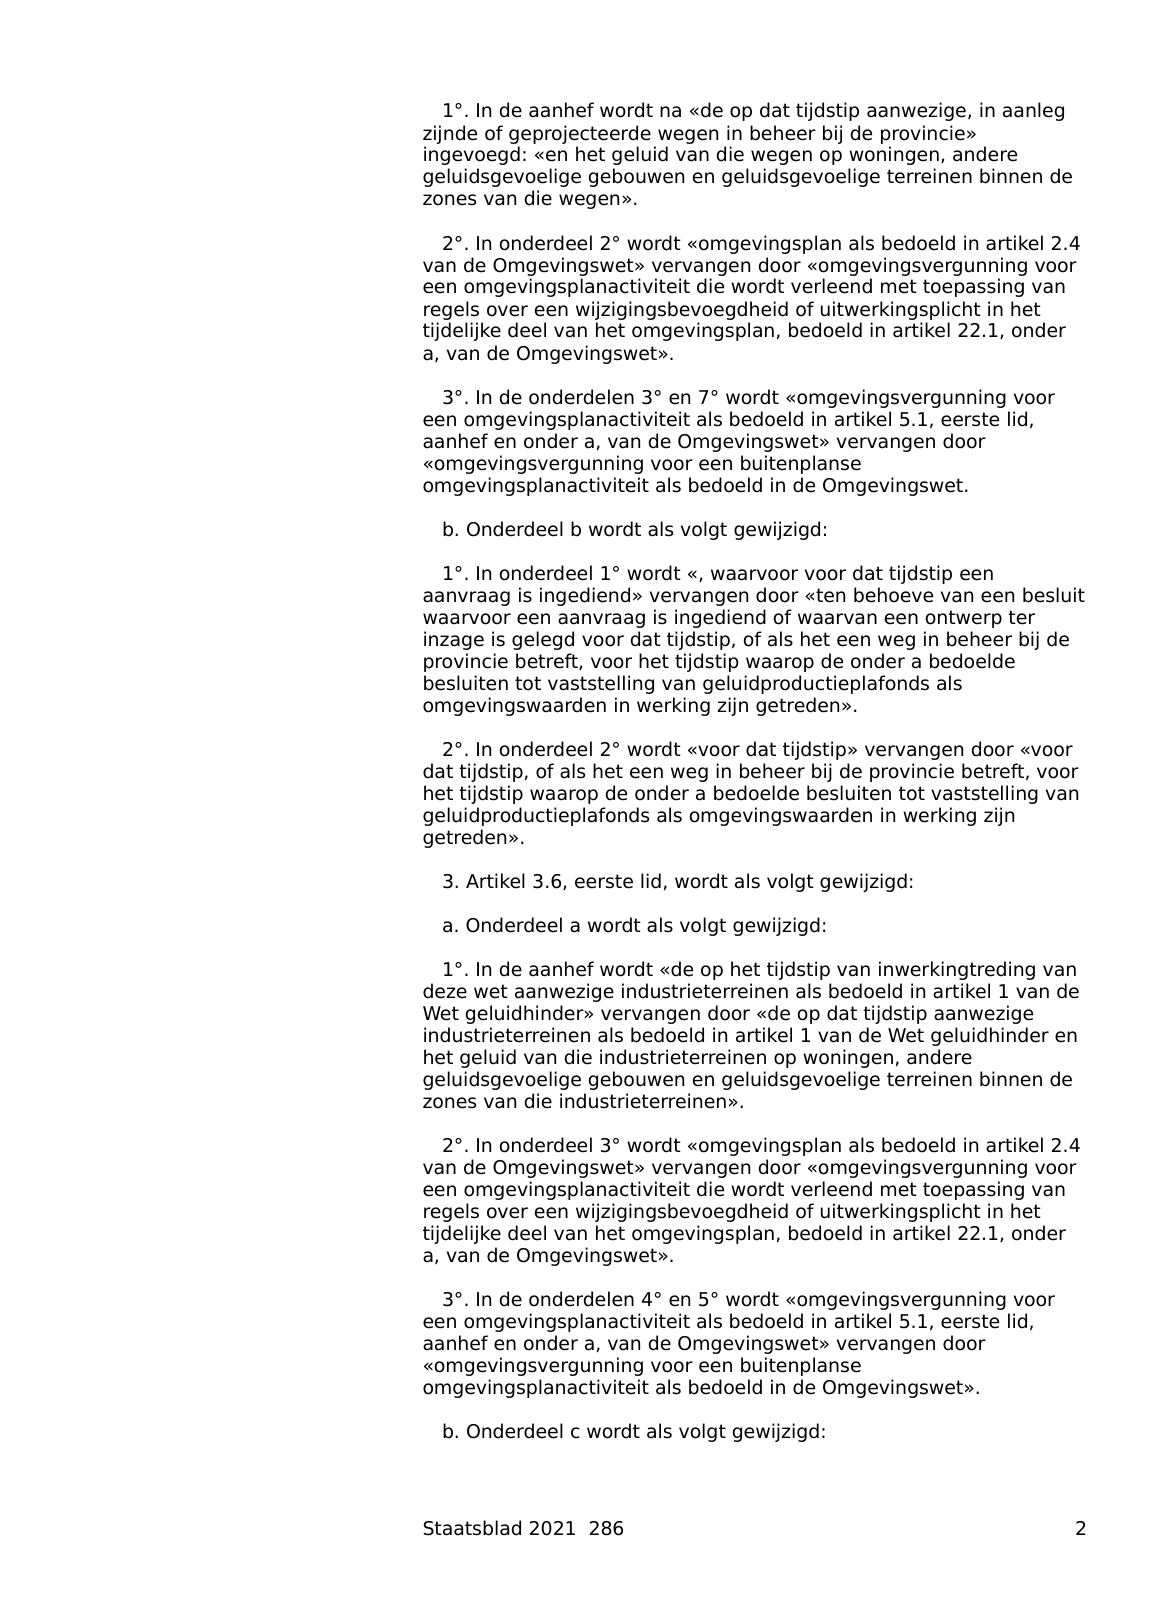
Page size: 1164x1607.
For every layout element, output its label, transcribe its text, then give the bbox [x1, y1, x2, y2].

text 2°. In onderdeel 3° wordt «omgevingsplan als bedoeld in artikel 2.4 van de Omgevingswet» vervangen door «omgevingsvergunning voor een omgevingsplanactiviteit die wordt verleend met toepassing van regels over een wijzigingsbevoegdheid of uitwerkingsplicht in het tijdelijke deel van het omgevingsplan, bedoeld in artikel 22.1, onder a, van de Omgevingswet». [422, 1135, 1087, 1267]
text a. Onderdeel a wordt als volgt gewijzigd: [422, 915, 1087, 937]
text 3°. In de onderdelen 3° en 7° wordt «omgevingsvergunning voor een omgevingsplanactiviteit als bedoeld in artikel 5.1, eerste lid, aanhef en onder a, van de Omgevingswet» vervangen door «omgevingsvergunning voor een buitenplanse omgevingsplanactiviteit als bedoeld in de Omgevingswet. [422, 387, 1087, 496]
text 1°. In de aanhef wordt na «de op dat tijdstip aanwezige, in aanleg zijnde of geprojecteerde wegen in beheer bij de provincie» ingevoegd: «en het geluid van die wegen op woningen, andere geluidsgevoelige gebouwen en geluidsgevoelige terreinen binnen de zones van die wegen». [422, 100, 1087, 210]
text 3. Artikel 3.6, eerste lid, wordt als volgt gewijzigd: [422, 871, 1087, 893]
text 1°. In onderdeel 1° wordt «, waarvoor voor dat tijdstip een aanvraag is ingediend» vervangen door «ten behoeve van een besluit waarvoor een aanvraag is ingediend of waarvan een ontwerp ter inzage is gelegd voor dat tijdstip, of als het een weg in beheer bij de provincie betreft, voor het tijdstip waarop de onder a bedoelde besluiten tot vaststelling van geluidproductieplafonds als omgevingswaarden in werking zijn getreden». [422, 563, 1087, 717]
text 3°. In de onderdelen 4° en 5° wordt «omgevingsvergunning voor een omgevingsplanactiviteit als bedoeld in artikel 5.1, eerste lid, aanhef en onder a, van de Omgevingswet» vervangen door «omgevingsvergunning voor een buitenplanse omgevingsplanactiviteit als bedoeld in de Omgevingswet». [422, 1289, 1087, 1399]
text b. Onderdeel b wordt als volgt gewijzigd: [422, 519, 1087, 541]
text 1°. In de aanhef wordt «de op het tijdstip van inwerkingtreding van deze wet aanwezige industrieterreinen als bedoeld in artikel 1 van de Wet geluidhinder» vervangen door «de op dat tijdstip aanwezige industrieterreinen als bedoeld in artikel 1 van de Wet geluidhinder en het geluid van die industrieterreinen op woningen, andere geluidsgevoelige gebouwen en geluidsgevoelige terreinen binnen de zones van die industrieterreinen». [422, 959, 1087, 1113]
text b. Onderdeel c wordt als volgt gewijzigd: [422, 1421, 1087, 1443]
text 2°. In onderdeel 2° wordt «voor dat tijdstip» vervangen door «voor dat tijdstip, of als het een weg in beheer bij de provincie betreft, voor het tijdstip waarop de onder a bedoelde besluiten tot vaststelling van geluidproductieplafonds als omgevingswaarden in werking zijn getreden». [422, 739, 1087, 849]
text 2°. In onderdeel 2° wordt «omgevingsplan als bedoeld in artikel 2.4 van de Omgevingswet» vervangen door «omgevingsvergunning voor een omgevingsplanactiviteit die wordt verleend met toepassing van regels over een wijzigingsbevoegdheid of uitwerkingsplicht in het tijdelijke deel van het omgevingsplan, bedoeld in artikel 22.1, onder a, van de Omgevingswet». [422, 232, 1087, 364]
